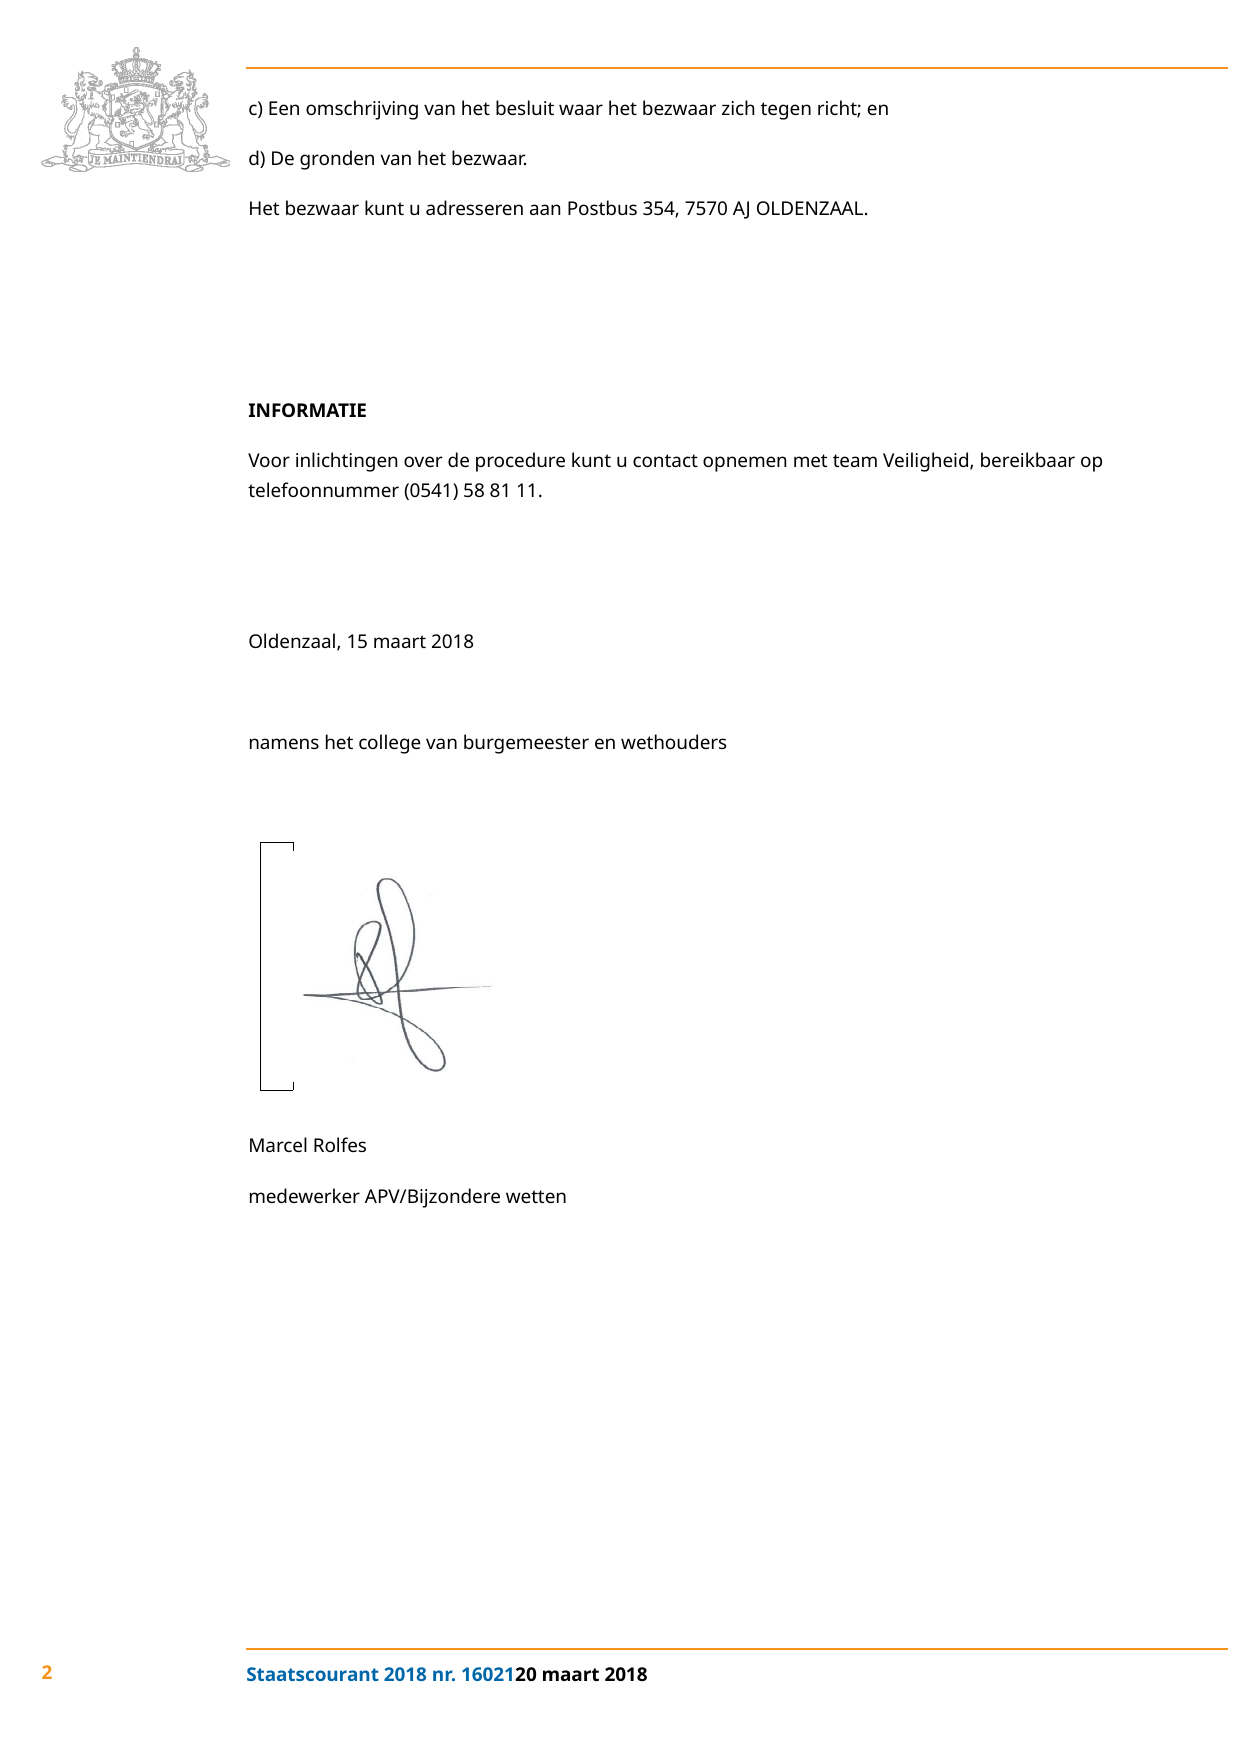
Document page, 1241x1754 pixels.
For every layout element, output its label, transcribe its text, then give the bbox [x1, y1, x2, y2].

picture [41, 47, 231, 172]
text Marcel Rolfes [248, 1132, 1152, 1158]
text Voor inlichtingen over de procedure kunt u contact opnemen met team Veiligheid, bereikbaar op telefoonnummer (0541) 58 81 11. [248, 448, 1152, 503]
text c) Een omschrijving van het besluit waar het bezwaar zich tegen richt; en [248, 95, 1152, 121]
text Het bezwaar kunt u adresseren aan Postbus 354, 7570 AJ OLDENZAAL. [248, 196, 1152, 221]
text medewerker APV/Bijzondere wetten [248, 1183, 1152, 1209]
picture [268, 851, 562, 1082]
text INFORMATIE [248, 397, 1152, 423]
text namens het college van burgemeester en wethouders [248, 729, 1152, 755]
text d) De gronden van het bezwaar. [248, 145, 1152, 171]
text Oldenzaal, 15 maart 2018 [248, 628, 1152, 654]
